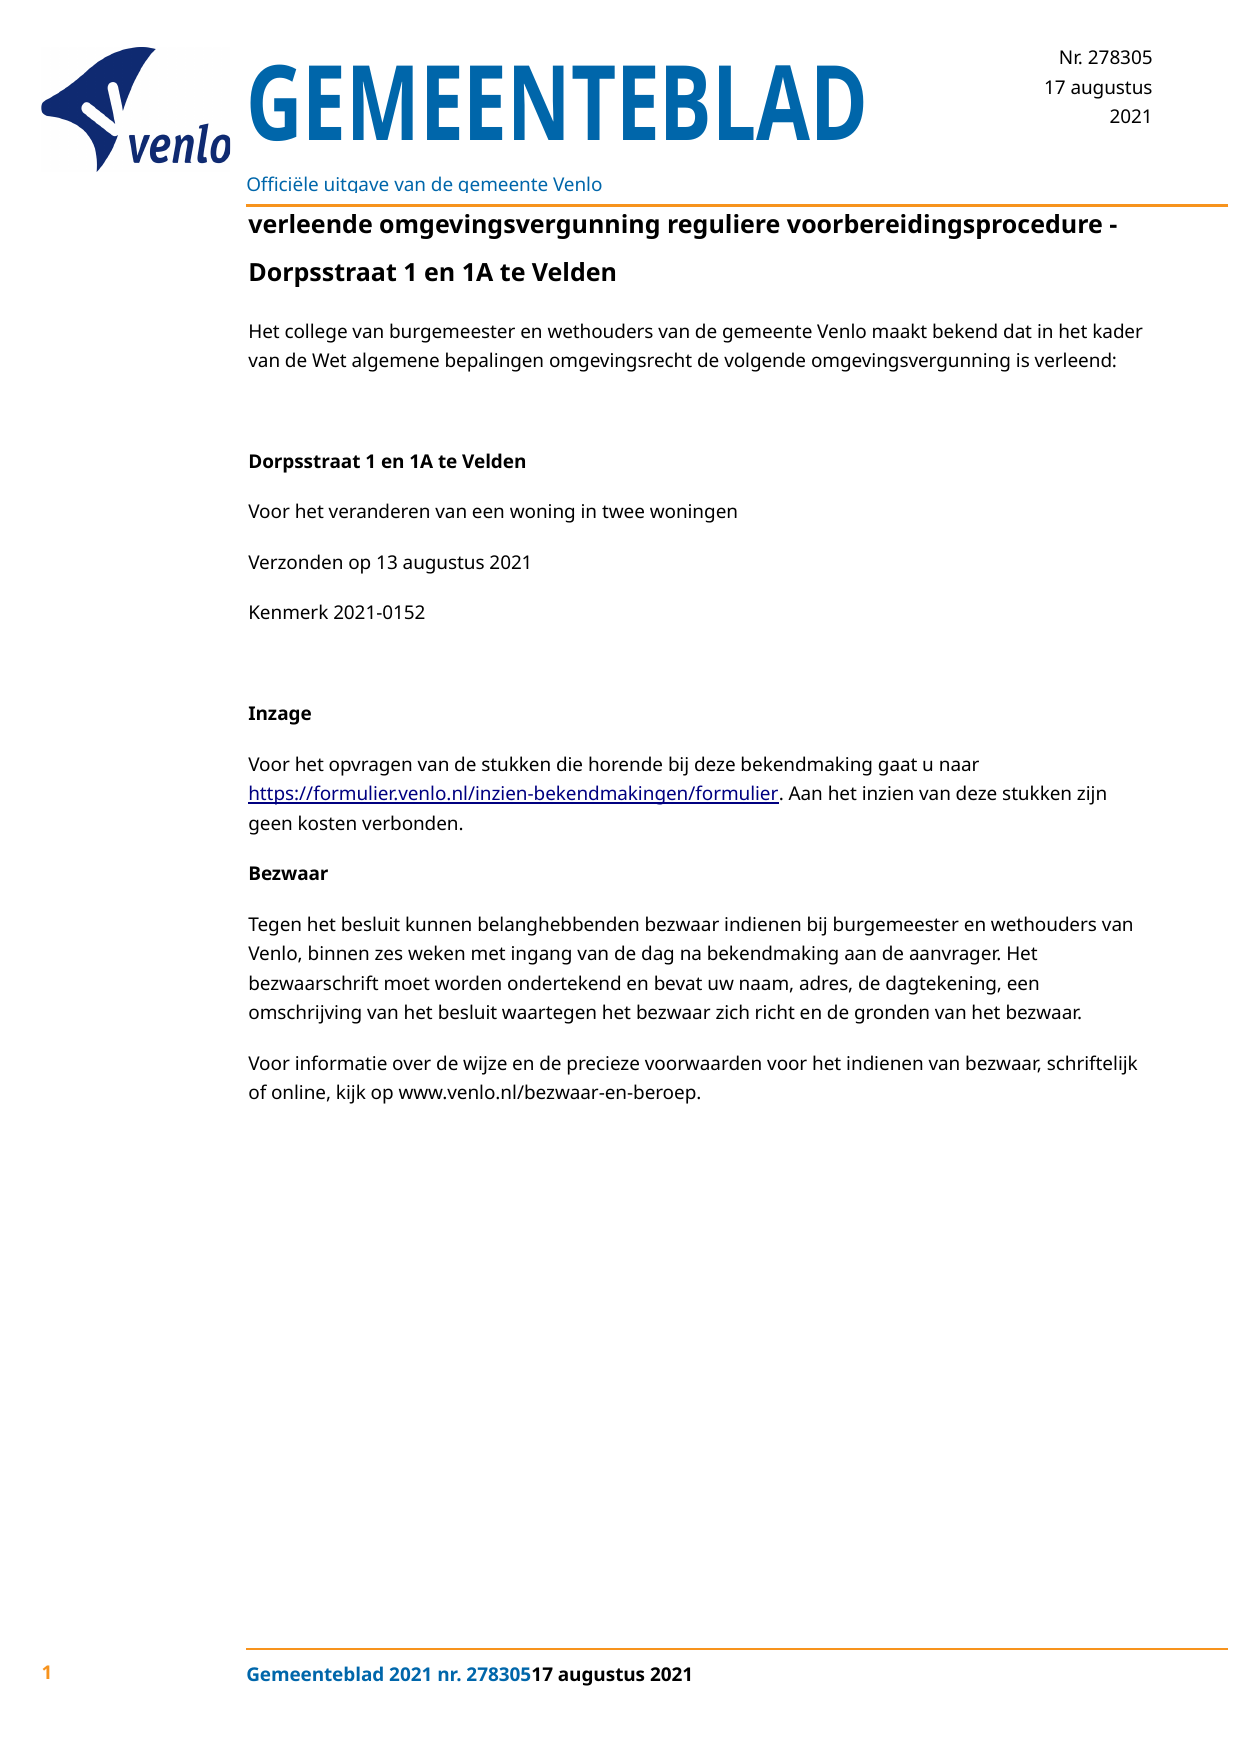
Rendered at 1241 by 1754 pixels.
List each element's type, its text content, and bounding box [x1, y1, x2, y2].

text Kenmerk 2021-0152 [248, 599, 1152, 625]
picture [41, 47, 231, 172]
text Voor informatie over de wijze en de precieze voorwaarden voor het indienen van bezwaar, schriftelijk of online, kijk op www.venlo.nl/bezwaar-en-beroep. [248, 1050, 1152, 1105]
text verleende omgevingsvergunning reguliere voorbereidingsprocedure - Dorpsstraat 1 en 1A te Velden [248, 207, 1152, 288]
text Inzage [248, 700, 1152, 726]
text Het college van burgemeester en wethouders van de gemeente Venlo maakt bekend dat in het kader van de Wet algemene bepalingen omgevingsrecht de volgende omgevingsvergunning is verleend: [248, 318, 1152, 373]
text Voor het veranderen van een woning in twee woningen [248, 499, 1152, 524]
text Voor het opvragen van de stukken die horende bij deze bekendmaking gaat u naar https://formulier.venlo.nl/inzien-bekendmakingen/formulier. Aan het inzien van deze stukken zijn geen kosten verbonden. [248, 751, 1152, 836]
text Tegen het besluit kunnen belanghebbenden bezwaar indienen bij burgemeester en wethouders van Venlo, binnen zes weken met ingang van de dag na bekendmaking aan de aanvrager. Het bezwaarschrift moet worden ondertekend en bevat uw naam, adres, de dagtekening, een omschrijving van het besluit waartegen het bezwaar zich richt en de gronden van het bezwaar. [248, 911, 1152, 1025]
text Verzonden op 13 augustus 2021 [248, 549, 1152, 575]
text Bezwaar [248, 860, 1152, 886]
text Dorpsstraat 1 en 1A te Velden [248, 448, 1152, 474]
